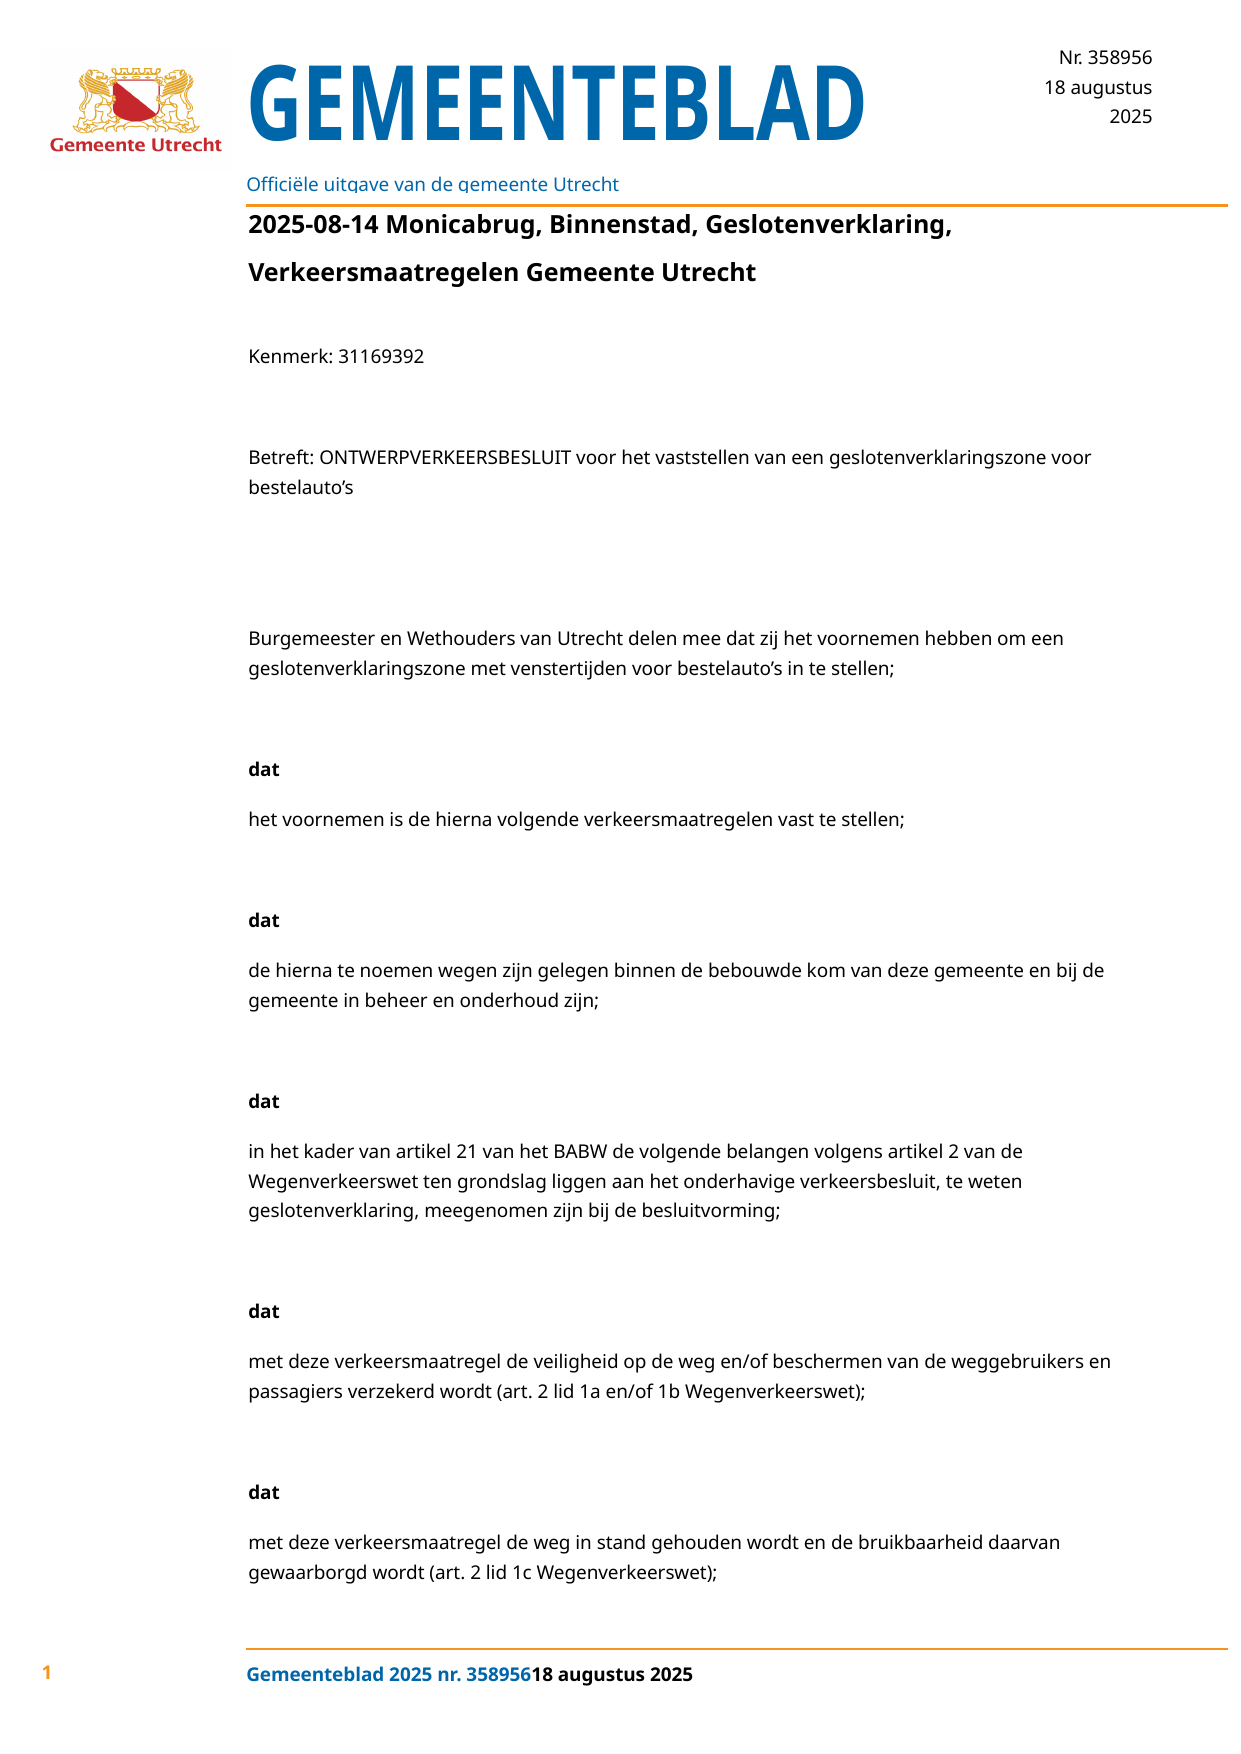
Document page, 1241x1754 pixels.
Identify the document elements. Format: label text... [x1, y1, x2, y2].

text dat [248, 907, 1152, 933]
text in het kader van artikel 21 van het BABW de volgende belangen volgens artikel 2 van de Wegenverkeerswet ten grondslag liggen aan het onderhavige verkeersbesluit, te weten geslotenverklaring, meegenomen zijn bij de besluitvorming; [248, 1138, 1152, 1223]
text Burgemeester en Wethouders van Utrecht delen mee dat zij het voornemen hebben om een geslotenverklaringszone met venstertijden voor bestelauto’s in te stellen; [248, 625, 1152, 681]
text dat [248, 1088, 1152, 1113]
text Kenmerk: 31169392 [248, 344, 1152, 369]
text Betreft: ONTWERPVERKEERSBESLUIT voor het vaststellen van een geslotenverklaringszone voor bestelauto’s [248, 444, 1152, 500]
text met deze verkeersmaatregel de weg in stand gehouden wordt en de bruikbaarheid daarvan gewaarborgd wordt (art. 2 lid 1c Wegenverkeerswet); [248, 1529, 1152, 1585]
text het voornemen is de hierna volgende verkeersmaatregelen vast te stellen; [248, 806, 1152, 832]
text dat [248, 756, 1152, 781]
text met deze verkeersmaatregel de veiligheid op de weg en/of beschermen van de weggebruikers en passagiers verzekerd wordt (art. 2 lid 1a en/of 1b Wegenverkeerswet); [248, 1349, 1152, 1404]
text de hierna te noemen wegen zijn gelegen binnen de bebouwde kom van deze gemeente en bij de gemeente in beheer en onderhoud zijn; [248, 957, 1152, 1013]
text dat [248, 1479, 1152, 1505]
text 2025-08-14 Monicabrug, Binnenstad, Geslotenverklaring, Verkeersmaatregelen Gemeente Utrecht [248, 207, 1152, 288]
picture [41, 47, 231, 172]
text dat [248, 1298, 1152, 1324]
